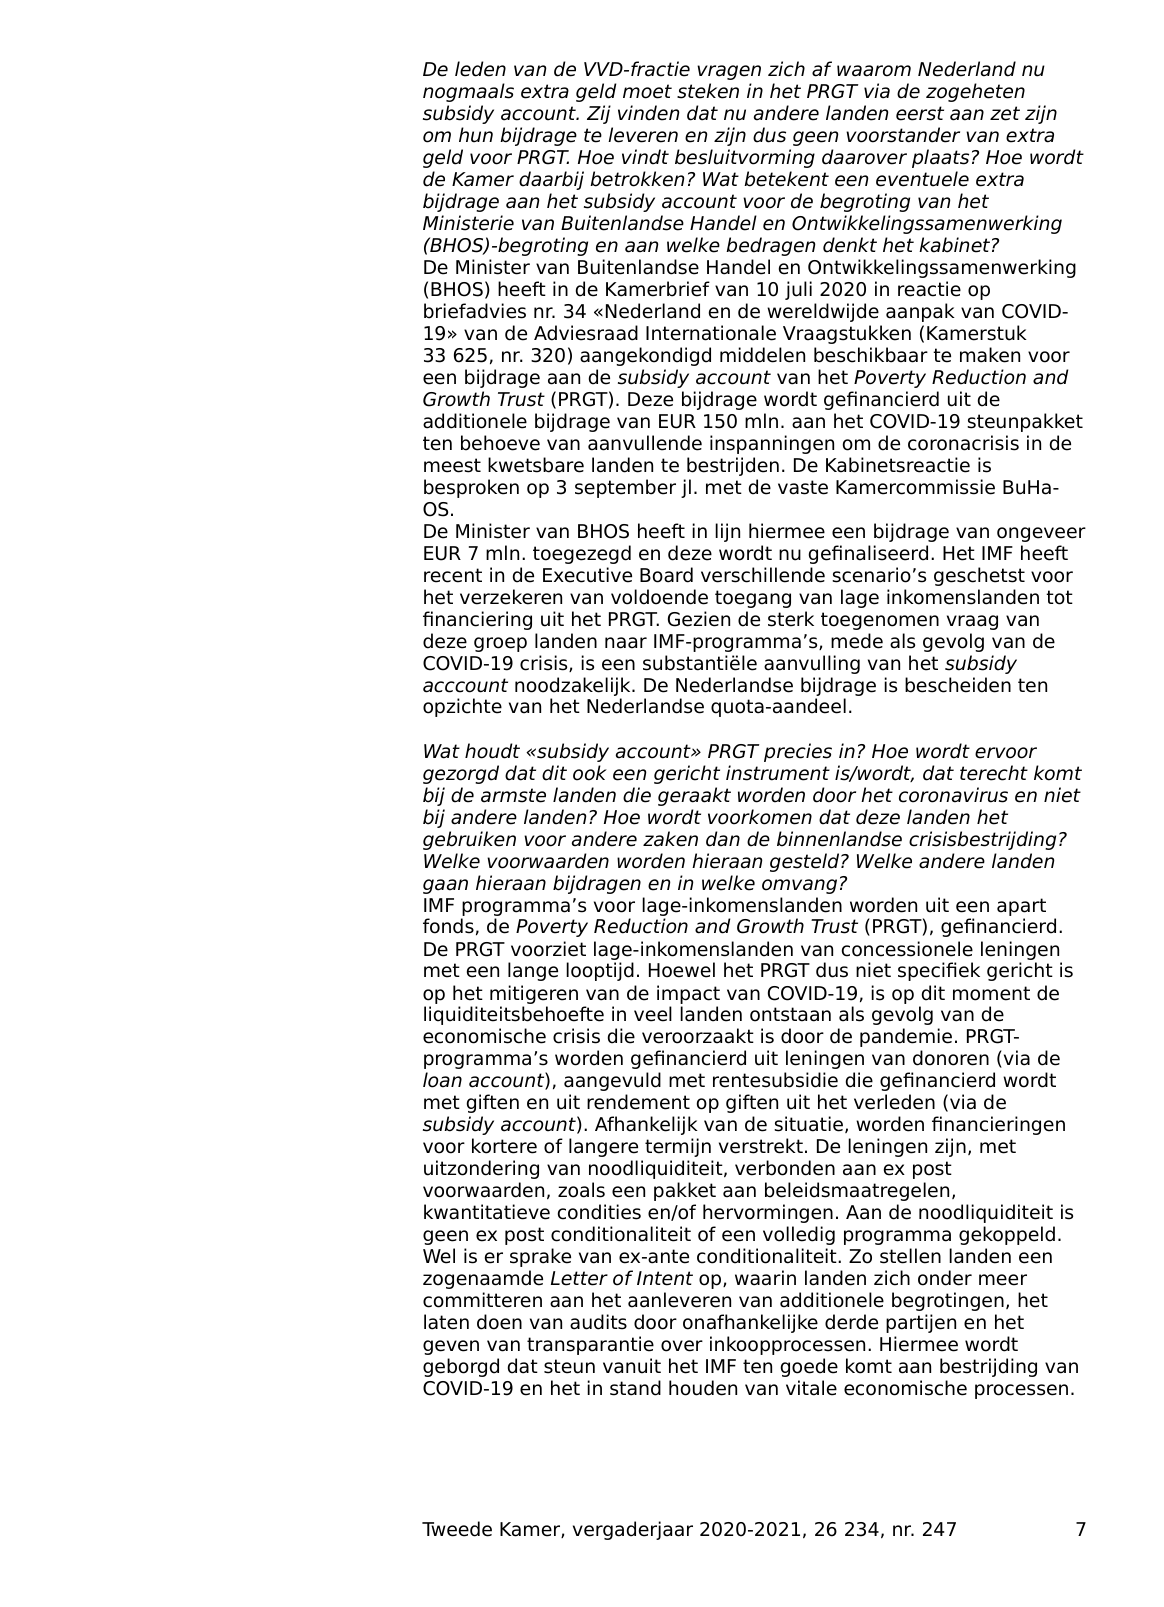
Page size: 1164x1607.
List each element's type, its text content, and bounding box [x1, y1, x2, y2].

text Wat houdt «subsidy account» PRGT precies in? Hoe wordt ervoor gezorgd dat dit ook een gericht instrument is/wordt, dat terecht komt bij de armste landen die geraakt worden door het coronavirus en niet bij andere landen? Hoe wordt voorkomen dat deze landen het gebruiken voor andere zaken dan de binnenlandse crisisbestrijding? Welke voorwaarden worden hieraan gesteld? Welke andere landen gaan hieraan bijdragen en in welke omvang? [422, 741, 1087, 894]
text IMF programma’s voor lage-inkomenslanden worden uit een apart fonds, de Poverty Reduction and Growth Trust (PRGT), gefinancierd. De PRGT voorziet lage-inkomenslanden van concessionele leningen met een lange looptijd. Hoewel het PRGT dus niet specifiek gericht is op het mitigeren van de impact van COVID-19, is op dit moment de liquiditeitsbehoefte in veel landen ontstaan als gevolg van de economische crisis die veroorzaakt is door de pandemie. PRGT-programma’s worden gefinancierd uit leningen van donoren (via de loan account), aangevuld met rentesubsidie die gefinancierd wordt met giften en uit rendement op giften uit het verleden (via de subsidy account). Afhankelijk van de situatie, worden financieringen voor kortere of langere termijn verstrekt. De leningen zijn, met uitzondering van noodliquiditeit, verbonden aan ex post voorwaarden, zoals een pakket aan beleidsmaatregelen, kwantitatieve condities en/of hervormingen. Aan de noodliquiditeit is geen ex post conditionaliteit of een volledig programma gekoppeld. Wel is er sprake van ex-ante conditionaliteit. Zo stellen landen een zogenaamde Letter of Intent op, waarin landen zich onder meer committeren aan het aanleveren van additionele begrotingen, het laten doen van audits door onafhankelijke derde partijen en het geven van transparantie over inkoopprocessen. Hiermee wordt geborgd dat steun vanuit het IMF ten goede komt aan bestrijding van COVID-19 en het in stand houden van vitale economische processen. [422, 894, 1087, 1400]
text De leden van de VVD-fractie vragen zich af waarom Nederland nu nogmaals extra geld moet steken in het PRGT via de zogeheten subsidy account. Zij vinden dat nu andere landen eerst aan zet zijn om hun bijdrage te leveren en zijn dus geen voorstander van extra geld voor PRGT. Hoe vindt besluitvorming daarover plaats? Hoe wordt de Kamer daarbij betrokken? Wat betekent een eventuele extra bijdrage aan het subsidy account voor de begroting van het Ministerie van Buitenlandse Handel en Ontwikkelingssamenwerking (BHOS)-begroting en aan welke bedragen denkt het kabinet? [422, 59, 1087, 257]
text De Minister van Buitenlandse Handel en Ontwikkelingssamenwerking (BHOS) heeft in de Kamerbrief van 10 juli 2020 in reactie op briefadvies nr. 34 «Nederland en de wereldwijde aanpak van COVID-19» van de Adviesraad Internationale Vraagstukken (Kamerstuk 33 625, nr. 320) aangekondigd middelen beschikbaar te maken voor een bijdrage aan de subsidy account van het Poverty Reduction and Growth Trust (PRGT). Deze bijdrage wordt gefinancierd uit de additionele bijdrage van EUR 150 mln. aan het COVID-19 steunpakket ten behoeve van aanvullende inspanningen om de coronacrisis in de meest kwetsbare landen te bestrijden. De Kabinetsreactie is besproken op 3 september jl. met de vaste Kamercommissie BuHa-OS. [422, 257, 1087, 521]
text De Minister van BHOS heeft in lijn hiermee een bijdrage van ongeveer EUR 7 mln. toegezegd en deze wordt nu gefinaliseerd. Het IMF heeft recent in de Executive Board verschillende scenario’s geschetst voor het verzekeren van voldoende toegang van lage inkomenslanden tot financiering uit het PRGT. Gezien de sterk toegenomen vraag van deze groep landen naar IMF-programma’s, mede als gevolg van de COVID-19 crisis, is een substantiële aanvulling van het subsidy acccount noodzakelijk. De Nederlandse bijdrage is bescheiden ten opzichte van het Nederlandse quota-aandeel. [422, 521, 1087, 718]
